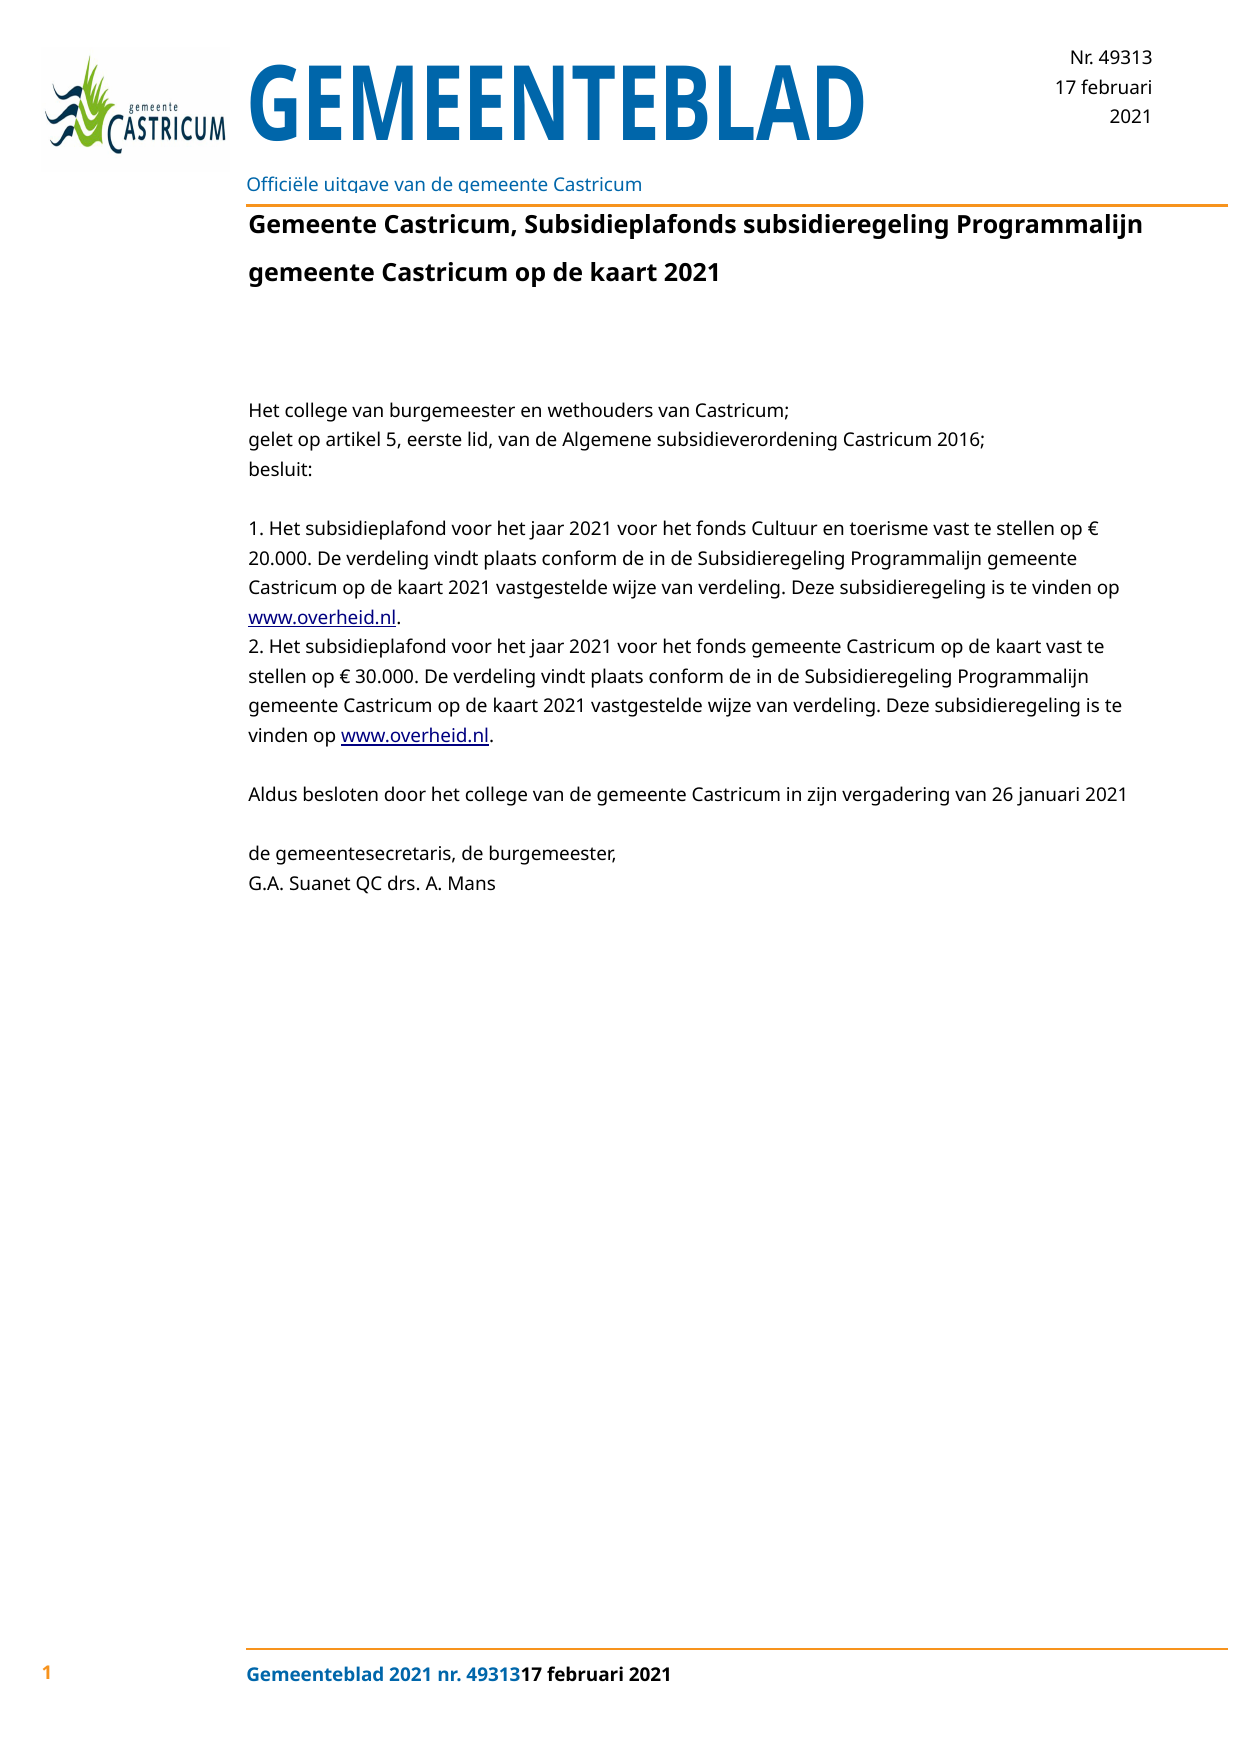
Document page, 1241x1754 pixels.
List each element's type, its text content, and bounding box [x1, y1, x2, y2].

text 1. Het subsidieplafond voor het jaar 2021 voor het fonds Cultuur en toerisme vast te stellen op € 20.000. De verdeling vindt plaats conform de in de Subsidieregeling Programmalijn gemeente Castricum op de kaart 2021 vastgestelde wijze van verdeling. Deze subsidieregeling is te vinden op www.overheid.nl. [248, 515, 1152, 629]
text de gemeentesecretaris, de burgemeester, [248, 841, 1152, 866]
text gelet op artikel 5, eerste lid, van de Algemene subsidieverordening Castricum 2016; [248, 426, 1152, 452]
text Gemeente Castricum, Subsidieplafonds subsidieregeling Programmalijn gemeente Castricum op de kaart 2021 [248, 207, 1152, 288]
text Aldus besloten door het college van de gemeente Castricum in zijn vergadering van 26 januari 2021 [248, 781, 1152, 807]
text G.A. Suanet QC drs. A. Mans [248, 870, 1152, 896]
text Het college van burgemeester en wethouders van Castricum; [248, 397, 1152, 422]
text besluit: [248, 456, 1152, 482]
text 2. Het subsidieplafond voor het jaar 2021 voor het fonds gemeente Castricum op de kaart vast te stellen op € 30.000. De verdeling vindt plaats conform de in de Subsidieregeling Programmalijn gemeente Castricum op de kaart 2021 vastgestelde wijze van verdeling. Deze subsidieregeling is te vinden op www.overheid.nl. [248, 633, 1152, 748]
picture [41, 47, 231, 172]
